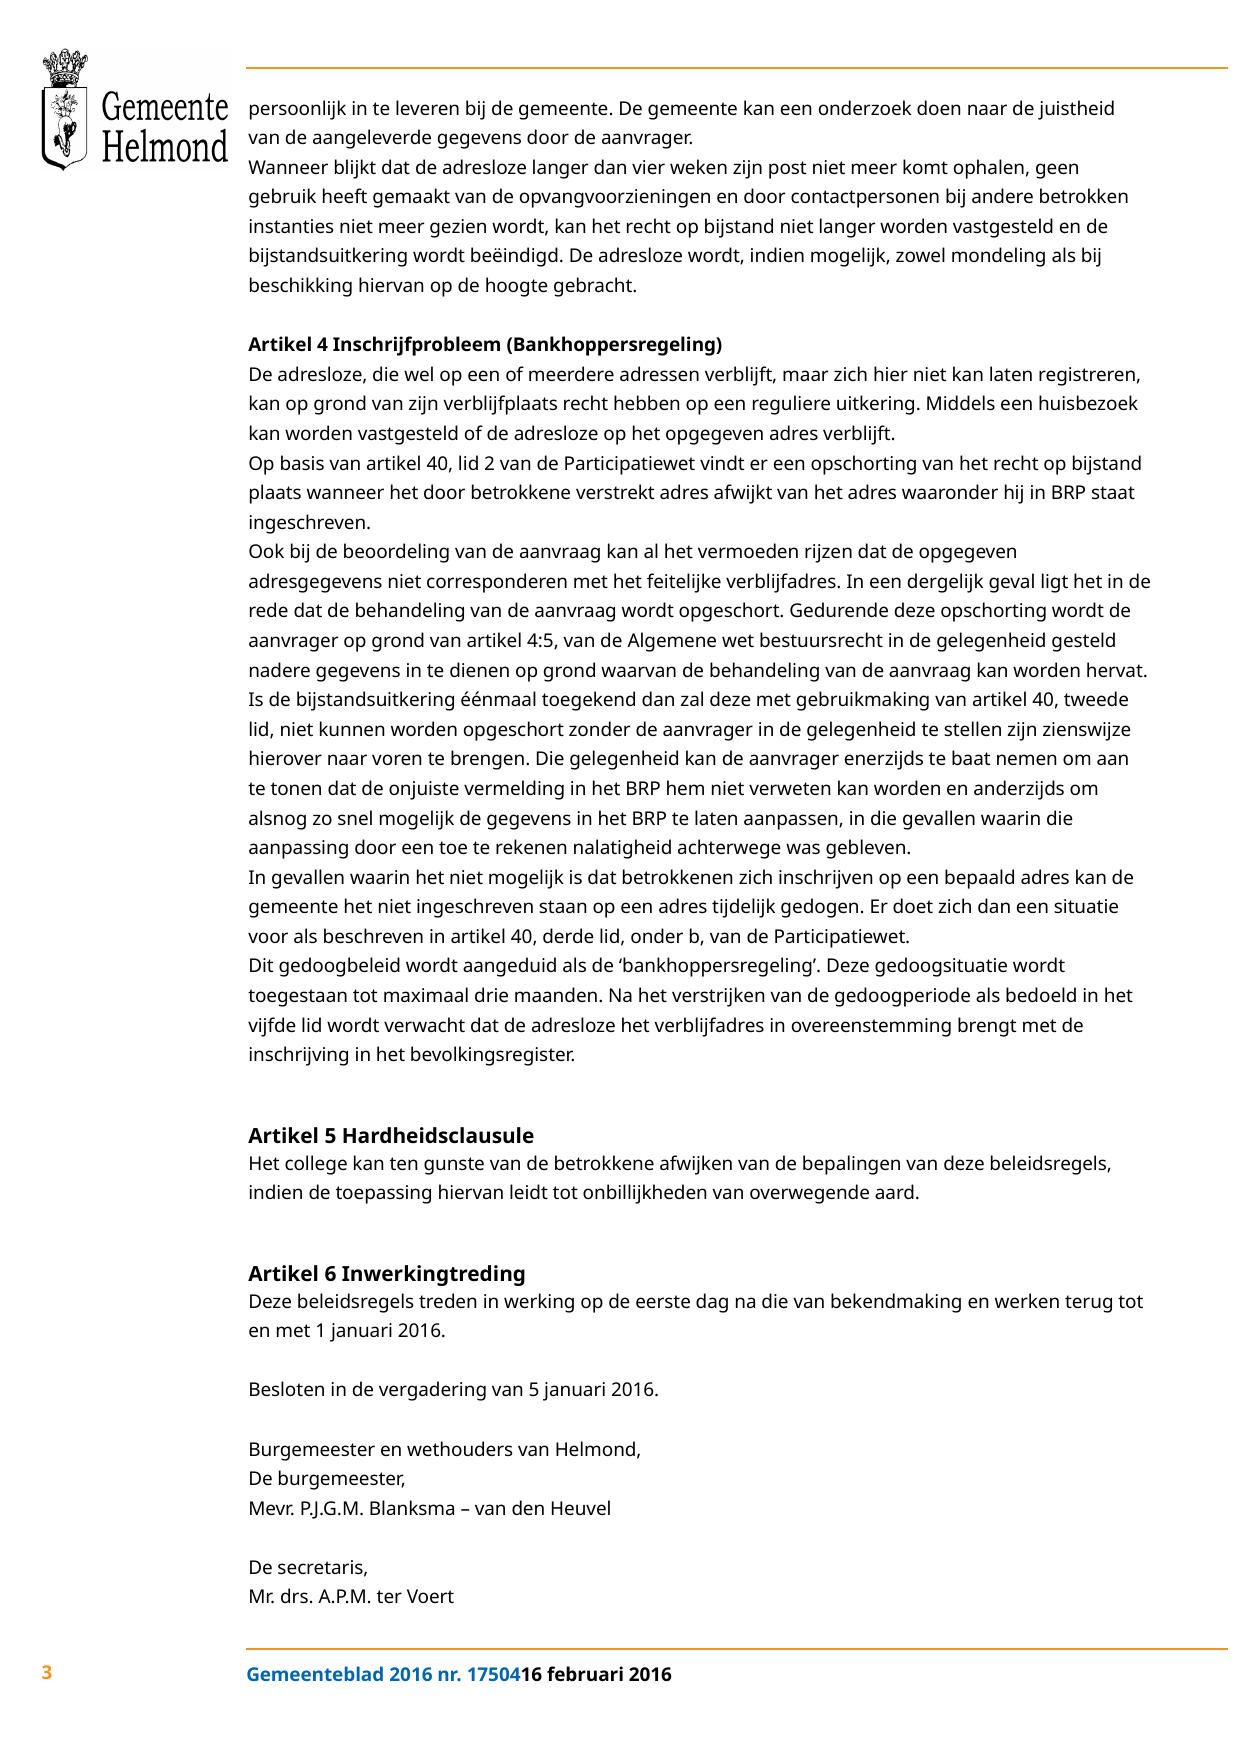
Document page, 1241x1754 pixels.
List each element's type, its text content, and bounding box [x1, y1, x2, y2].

text Mr. drs. A.P.M. ter Voert [248, 1584, 1152, 1609]
text De burgemeester, [248, 1465, 1152, 1491]
text Burgemeester en wethouders van Helmond, [248, 1436, 1152, 1462]
text De adresloze, die wel op een of meerdere adressen verblijft, maar zich hier niet kan laten registreren, kan op grond van zijn verblijfplaats recht hebben op een reguliere uitkering. Middels een huisbezoek kan worden vastgesteld of de adresloze op het opgegeven adres verblijft. [248, 361, 1152, 446]
text Besloten in de vergadering van 5 januari 2016. [248, 1377, 1152, 1402]
text Op basis van artikel 40, lid 2 van de Participatiewet vindt er een opschorting van het recht op bijstand plaats wanneer het door betrokkene verstrekt adres afwijkt van het adres waaronder hij in BRP staat ingeschreven. [248, 450, 1152, 535]
text Dit gedoogbeleid wordt aangeduid als de ‘bankhoppersregeling’. Deze gedoogsituatie wordt toegestaan tot maximaal drie maanden. Na het verstrijken van de gedoogperiode als bedoeld in het vijfde lid wordt verwacht dat de adresloze het verblijfadres in overeenstemming brengt met de inschrijving in het bevolkingsregister. [248, 953, 1152, 1067]
text In gevallen waarin het niet mogelijk is dat betrokkenen zich inschrijven op een bepaald adres kan de gemeente het niet ingeschreven staan op een adres tijdelijk gedogen. Er doet zich dan een situatie voor als beschreven in artikel 40, derde lid, onder b, van de Participatiewet. [248, 864, 1152, 949]
text De secretaris, [248, 1554, 1152, 1580]
text Mevr. P.J.G.M. Blanksma – van den Heuvel [248, 1495, 1152, 1521]
text Artikel 4 Inschrijfprobleem (Bankhoppersregeling) [248, 331, 1152, 357]
text Deze beleidsregels treden in werking op de eerste dag na die van bekendmaking en werken terug tot en met 1 januari 2016. [248, 1288, 1152, 1343]
text Ook bij de beoordeling van de aanvraag kan al het vermoeden rijzen dat de opgegeven adresgegevens niet corresponderen met het feitelijke verblijfadres. In een dergelijk geval ligt het in de rede dat de behandeling van de aanvraag wordt opgeschort. Gedurende deze opschorting wordt de aanvrager op grond van artikel 4:5, van de Algemene wet bestuursrecht in de gelegenheid gesteld nadere gegevens in te dienen op grond waarvan de behandeling van de aanvraag kan worden hervat. [248, 538, 1152, 683]
text Artikel 6 Inwerkingtreding [248, 1259, 1152, 1288]
text Artikel 5 Hardheidsclausule [248, 1121, 1152, 1150]
text Wanneer blijkt dat de adresloze langer dan vier weken zijn post niet meer komt ophalen, geen gebruik heeft gemaakt van de opvangvoorzieningen en door contactpersonen bij andere betrokken instanties niet meer gezien wordt, kan het recht op bijstand niet langer worden vastgesteld en de bijstandsuitkering wordt beëindigd. De adresloze wordt, indien mogelijk, zowel mondeling als bij beschikking hiervan op de hoogte gebracht. [248, 154, 1152, 298]
text persoonlijk in te leveren bij de gemeente. De gemeente kan een onderzoek doen naar de juistheid van de aangeleverde gegevens door de aanvrager. [248, 95, 1152, 150]
text Is de bijstandsuitkering éénmaal toegekend dan zal deze met gebruikmaking van artikel 40, tweede lid, niet kunnen worden opgeschort zonder de aanvrager in de gelegenheid te stellen zijn zienswijze hierover naar voren te brengen. Die gelegenheid kan de aanvrager enerzijds te baat nemen om aan te tonen dat de onjuiste vermelding in het BRP hem niet verweten kan worden en anderzijds om alsnog zo snel mogelijk de gegevens in het BRP te laten aanpassen, in die gevallen waarin die aanpassing door een toe te rekenen nalatigheid achterwege was gebleven. [248, 686, 1152, 860]
picture [41, 47, 231, 172]
text Het college kan ten gunste van de betrokkene afwijken van de bepalingen van deze beleidsregels, indien de toepassing hiervan leidt tot onbillijkheden van overwegende aard. [248, 1150, 1152, 1205]
